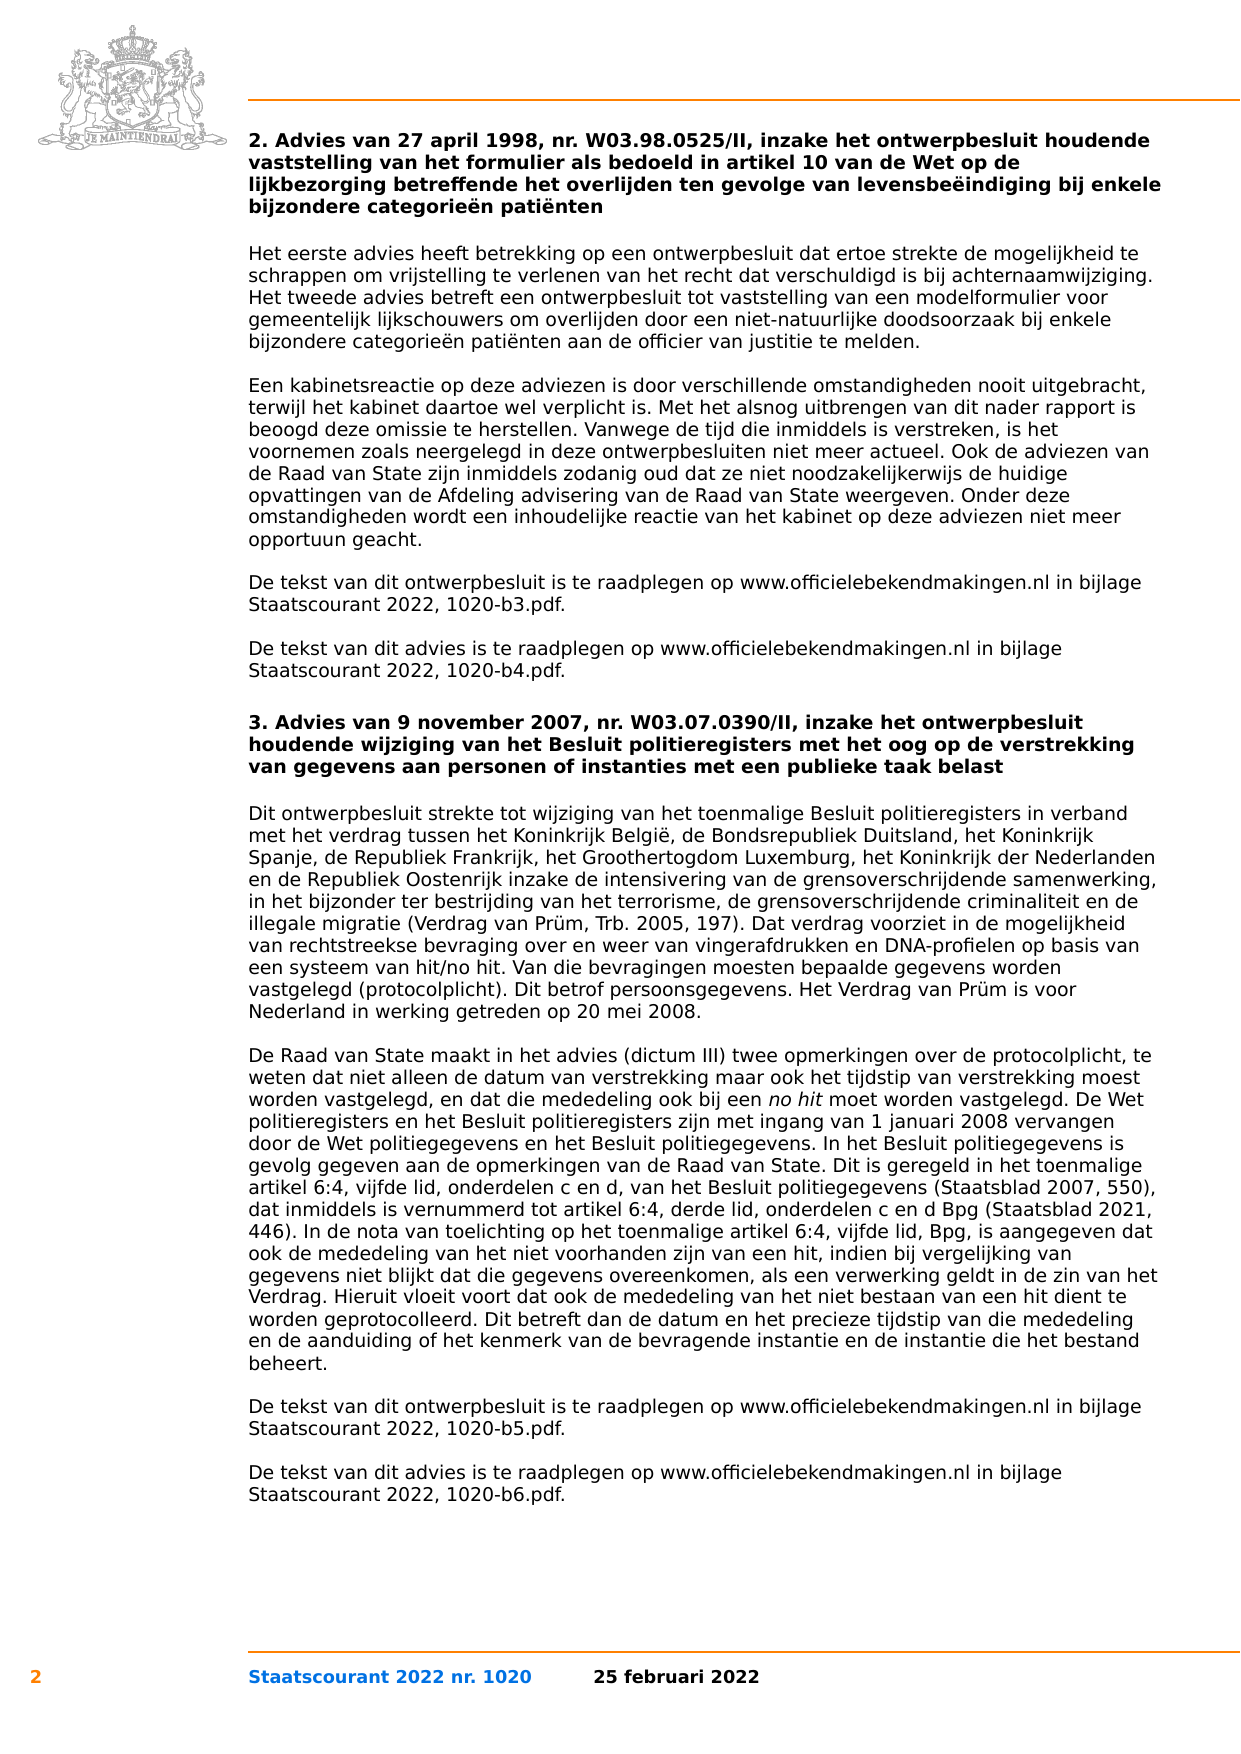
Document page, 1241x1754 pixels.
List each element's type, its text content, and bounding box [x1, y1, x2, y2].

text De tekst van dit ontwerpbesluit is te raadplegen op www.officielebekendmakingen.nl in bijlage Staatscourant 2022, 1020-b5.pdf. [248, 1396, 1163, 1440]
text De tekst van dit advies is te raadplegen op www.officielebekendmakingen.nl in bijlage Staatscourant 2022, 1020-b4.pdf. [248, 638, 1163, 682]
text Het eerste advies heeft betrekking op een ontwerpbesluit dat ertoe strekte de mogelijkheid te schrappen om vrijstelling te verlenen van het recht dat verschuldigd is bij achternaamwijziging. Het tweede advies betreft een ontwerpbesluit tot vaststelling van een modelformulier voor gemeentelijk lijkschouwers om overlijden door een niet-natuurlijke doodsoorzaak bij enkele bijzondere categorieën patiënten aan de officier van justitie te melden. [248, 243, 1163, 353]
text Een kabinetsreactie op deze adviezen is door verschillende omstandigheden nooit uitgebracht, terwijl het kabinet daartoe wel verplicht is. Met het alsnog uitbrengen van dit nader rapport is beoogd deze omissie te herstellen. Vanwege de tijd die inmiddels is verstreken, is het voornemen zoals neergelegd in deze ontwerpbesluiten niet meer actueel. Ook de adviezen van de Raad van State zijn inmiddels zodanig oud dat ze niet noodzakelijkerwijs de huidige opvattingen van de Afdeling advisering van de Raad van State weergeven. Onder deze omstandigheden wordt een inhoudelijke reactie van het kabinet op deze adviezen niet meer opportuun geacht. [248, 374, 1163, 550]
subtitle 3. Advies van 9 november 2007, nr. W03.07.0390/II, inzake het ontwerpbesluit houdende wijziging van het Besluit politieregisters met het oog op de verstrekking van gegevens aan personen of instanties met een publieke taak belast [248, 712, 1163, 778]
subtitle 2. Advies van 27 april 1998, nr. W03.98.0525/II, inzake het ontwerpbesluit houdende vaststelling van het formulier als bedoeld in artikel 10 van de Wet op de lijkbezorging betreffende het overlijden ten gevolge van levensbeëindiging bij enkele bijzondere categorieën patiënten [248, 130, 1163, 218]
text De Raad van State maakt in het advies (dictum III) twee opmerkingen over de protocolplicht, te weten dat niet alleen de datum van verstrekking maar ook het tijdstip van verstrekking moest worden vastgelegd, en dat die mededeling ook bij een no hit moet worden vastgelegd. De Wet politieregisters en het Besluit politieregisters zijn met ingang van 1 januari 2008 vervangen door de Wet politiegegevens en het Besluit politiegegevens. In het Besluit politiegegevens is gevolg gegeven aan de opmerkingen van de Raad van State. Dit is geregeld in het toenmalige artikel 6:4, vijfde lid, onderdelen c en d, van het Besluit politiegegevens (Staatsblad 2007, 550), dat inmiddels is vernummerd tot artikel 6:4, derde lid, onderdelen c en d Bpg (Staatsblad 2021, 446). In de nota van toelichting op het toenmalige artikel 6:4, vijfde lid, Bpg, is aangegeven dat ook de mededeling van het niet voorhanden zijn van een hit, indien bij vergelijking van gegevens niet blijkt dat die gegevens overeenkomen, als een verwerking geldt in de zin van het Verdrag. Hieruit vloeit voort dat ook de mededeling van het niet bestaan van een hit dient te worden geprotocolleerd. Dit betreft dan de datum en het precieze tijdstip van die mededeling en de aanduiding of het kenmerk van de bevragende instantie en de instantie die het bestand beheert. [248, 1045, 1163, 1374]
text De tekst van dit ontwerpbesluit is te raadplegen op www.officielebekendmakingen.nl in bijlage Staatscourant 2022, 1020-b3.pdf. [248, 572, 1163, 616]
text Dit ontwerpbesluit strekte tot wijziging van het toenmalige Besluit politieregisters in verband met het verdrag tussen het Koninkrijk België, de Bondsrepubliek Duitsland, het Koninkrijk Spanje, de Republiek Frankrijk, het Groothertogdom Luxemburg, het Koninkrijk der Nederlanden en de Republiek Oostenrijk inzake de intensivering van de grensoverschrijdende samenwerking, in het bijzonder ter bestrijding van het terrorisme, de grensoverschrijdende criminaliteit en de illegale migratie (Verdrag van Prüm, Trb. 2005, 197). Dat verdrag voorziet in de mogelijkheid van rechtstreekse bevraging over en weer van vingerafdrukken en DNA-profielen op basis van een systeem van hit/no hit. Van die bevragingen moesten bepaalde gegevens worden vastgelegd (protocolplicht). Dit betrof persoonsgegevens. Het Verdrag van Prüm is voor Nederland in werking getreden op 20 mei 2008. [248, 803, 1163, 1023]
picture [38, 25, 227, 150]
text De tekst van dit advies is te raadplegen op www.officielebekendmakingen.nl in bijlage Staatscourant 2022, 1020-b6.pdf. [248, 1462, 1163, 1506]
